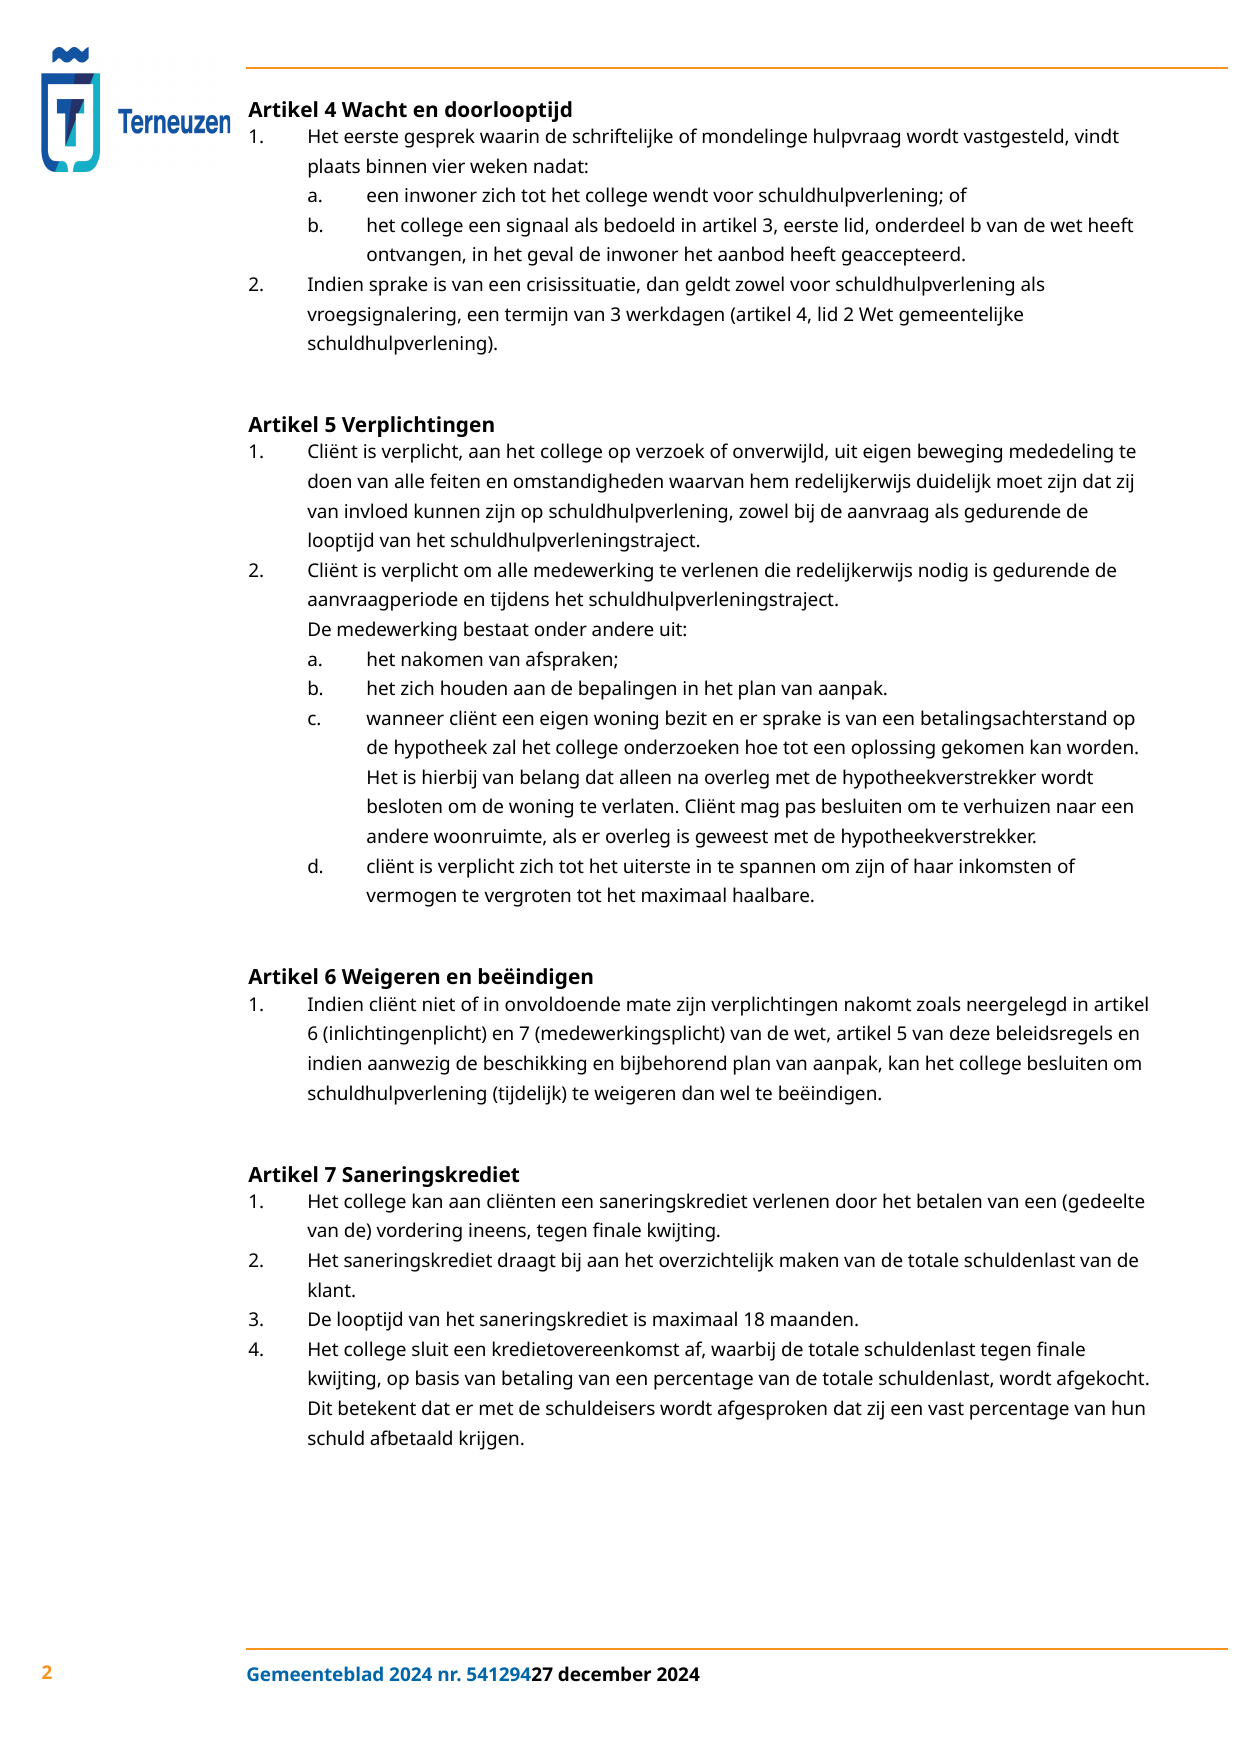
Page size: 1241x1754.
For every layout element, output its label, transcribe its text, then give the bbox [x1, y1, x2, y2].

list wanneer cliënt een eigen woning bezit en er sprake is van een betalingsachterstand op de hypotheek zal het college onderzoeken hoe tot een oplossing gekomen kan worden. Het is hierbij van belang dat alleen na overleg met de hypotheekverstrekker wordt besloten om de woning te verlaten. Cliënt mag pas besluiten om te verhuizen naar een andere woonruimte, als er overleg is geweest met de hypotheekverstrekker. [307, 705, 1152, 849]
text Artikel 5 Verplichtingen [248, 410, 1152, 439]
list een inwoner zich tot het college wendt voor schuldhulpverlening; of [307, 182, 1152, 208]
list Het college kan aan cliënten een saneringskrediet verlenen door het betalen van een (gedeelte van de) vordering ineens, tegen finale kwijting. [248, 1188, 1152, 1243]
list Het saneringskrediet draagt bij aan het overzichtelijk maken van de totale schuldenlast van de klant. [248, 1247, 1152, 1303]
list cliënt is verplicht zich tot het uiterste in te spannen om zijn of haar inkomsten of vermogen te vergroten tot het maximaal haalbare. [307, 853, 1152, 908]
list het nakomen van afspraken; [307, 646, 1152, 672]
list Cliënt is verplicht, aan het college op verzoek of onverwijld, uit eigen beweging mededeling te doen van alle feiten en omstandigheden waarvan hem redelijkerwijs duidelijk moet zijn dat zij van invloed kunnen zijn op schuldhulpverlening, zowel bij de aanvraag als gedurende de looptijd van het schuldhulpverleningstraject. [248, 439, 1152, 553]
list Cliënt is verplicht om alle medewerking te verlenen die redelijkerwijs nodig is gedurende de aanvraagperiode en tijdens het schuldhulpverleningstraject. [248, 557, 1152, 612]
list Het eerste gesprek waarin de schriftelijke of mondelinge hulpvraag wordt vastgesteld, vindt plaats binnen vier weken nadat: [248, 123, 1152, 178]
text Artikel 7 Saneringskrediet [248, 1160, 1152, 1188]
list Indien sprake is van een crisissituatie, dan geldt zowel voor schuldhulpverlening als vroegsignalering, een termijn van 3 werkdagen (artikel 4, lid 2 Wet gemeentelijke schuldhulpverlening). [248, 271, 1152, 356]
text Artikel 4 Wacht en doorlooptijd [248, 95, 1152, 123]
list het college een signaal als bedoeld in artikel 3, eerste lid, onderdeel b van de wet heeft ontvangen, in het geval de inwoner het aanbod heeft geaccepteerd. [307, 212, 1152, 267]
list Het college sluit een kredietovereenkomst af, waarbij de totale schuldenlast tegen finale kwijting, op basis van betaling van een percentage van de totale schuldenlast, wordt afgekocht. Dit betekent dat er met de schuldeisers wordt afgesproken dat zij een vast percentage van hun schuld afbetaald krijgen. [248, 1336, 1152, 1451]
text Artikel 6 Weigeren en beëindigen [248, 962, 1152, 991]
list het zich houden aan de bepalingen in het plan van aanpak. [307, 675, 1152, 701]
list De looptijd van het saneringskrediet is maximaal 18 maanden. [248, 1306, 1152, 1332]
list De medewerking bestaat onder andere uit: [248, 616, 1152, 642]
list Indien cliënt niet of in onvoldoende mate zijn verplichtingen nakomt zoals neergelegd in artikel 6 (inlichtingenplicht) en 7 (medewerkingsplicht) van de wet, artikel 5 van deze beleidsregels en indien aanwezig de beschikking en bijbehorend plan van aanpak, kan het college besluiten om schuldhulpverlening (tijdelijk) te weigeren dan wel te beëindigen. [248, 991, 1152, 1105]
picture [41, 47, 231, 172]
